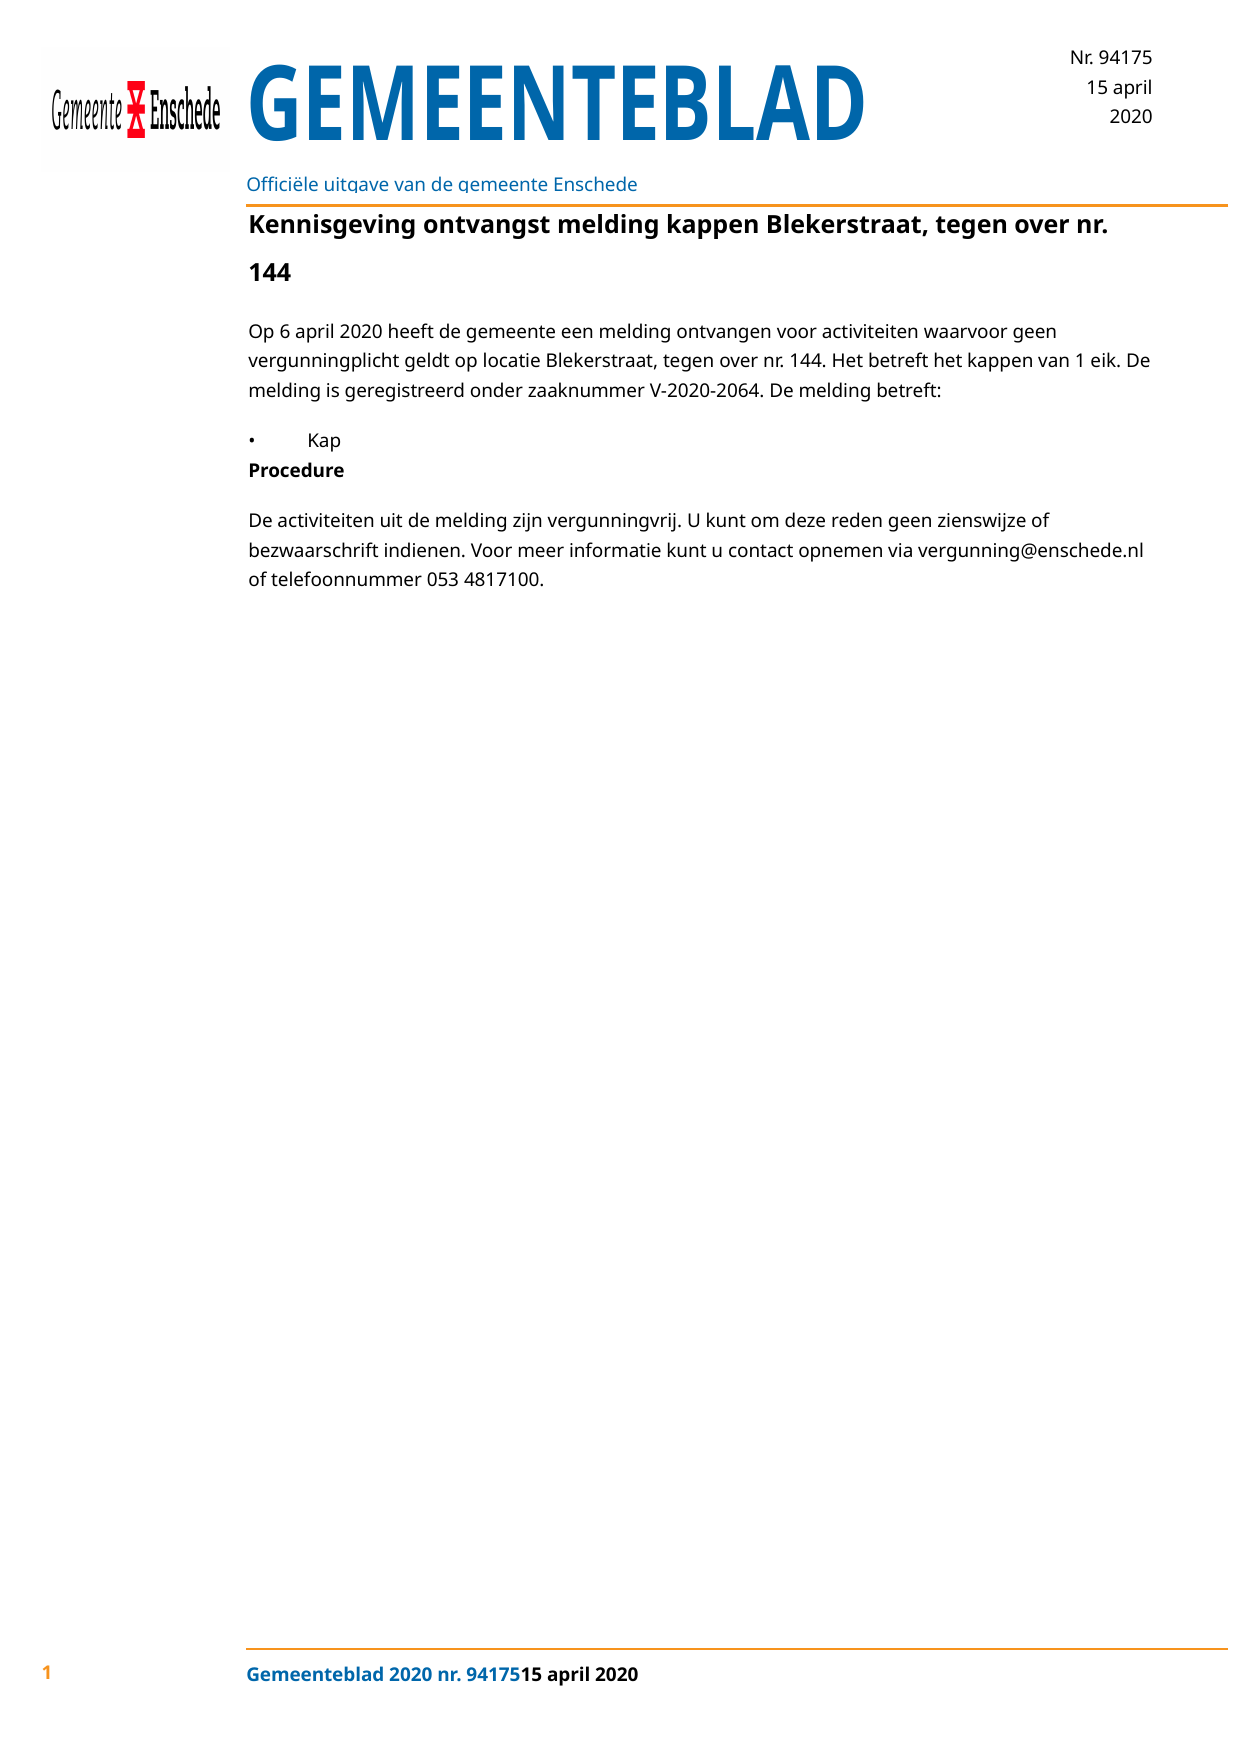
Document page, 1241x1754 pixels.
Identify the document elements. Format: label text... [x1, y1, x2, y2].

list Kap [248, 427, 1152, 453]
text Kennisgeving ontvangst melding kappen Blekerstraat, tegen over nr. 144 [248, 207, 1152, 288]
text Procedure [248, 457, 1152, 483]
text Op 6 april 2020 heeft de gemeente een melding ontvangen voor activiteiten waarvoor geen vergunningplicht geldt op locatie Blekerstraat, tegen over nr. 144. Het betreft het kappen van 1 eik. De melding is geregistreerd onder zaaknummer V-2020-2064. De melding betreft: [248, 318, 1152, 403]
picture [41, 47, 231, 172]
text De activiteiten uit de melding zijn vergunningvrij. U kunt om deze reden geen zienswijze of bezwaarschrift indienen. Voor meer informatie kunt u contact opnemen via vergunning@enschede.nl of telefoonnummer 053 4817100. [248, 507, 1152, 592]
